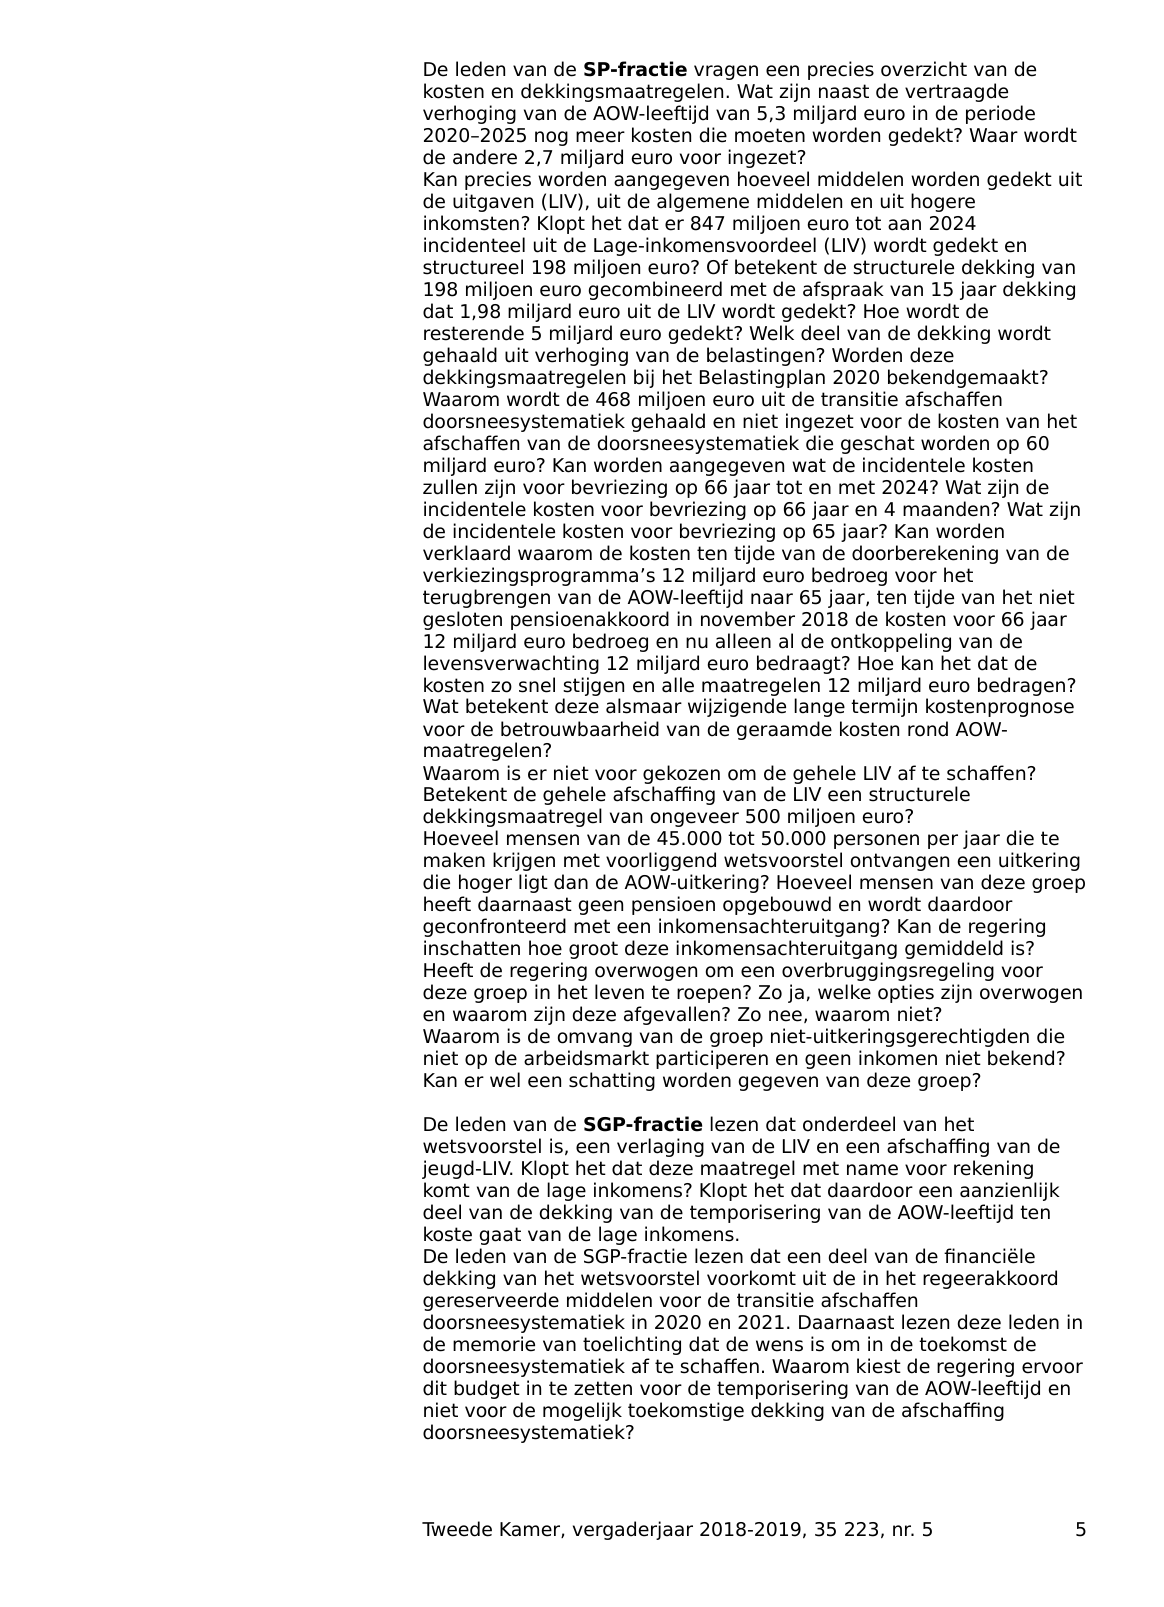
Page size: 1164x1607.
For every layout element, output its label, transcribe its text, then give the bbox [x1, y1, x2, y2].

text Waarom is de omvang van de groep niet-uitkeringsgerechtigden die niet op de arbeidsmarkt participeren en geen inkomen niet bekend? Kan er wel een schatting worden gegeven van deze groep? [422, 1026, 1087, 1092]
text De leden van de SP-fractie vragen een precies overzicht van de kosten en dekkingsmaatregelen. Wat zijn naast de vertraagde verhoging van de AOW-leeftijd van 5,3 miljard euro in de periode 2020–2025 nog meer kosten die moeten worden gedekt? Waar wordt de andere 2,7 miljard euro voor ingezet? [422, 59, 1087, 169]
text Hoeveel mensen van de 45.000 tot 50.000 personen per jaar die te maken krijgen met voorliggend wetsvoorstel ontvangen een uitkering die hoger ligt dan de AOW-uitkering? Hoeveel mensen van deze groep heeft daarnaast geen pensioen opgebouwd en wordt daardoor geconfronteerd met een inkomensachteruitgang? Kan de regering inschatten hoe groot deze inkomensachteruitgang gemiddeld is? Heeft de regering overwogen om een overbruggingsregeling voor deze groep in het leven te roepen? Zo ja, welke opties zijn overwogen en waarom zijn deze afgevallen? Zo nee, waarom niet? [422, 828, 1087, 1026]
text Kan precies worden aangegeven hoeveel middelen worden gedekt uit de uitgaven (LIV), uit de algemene middelen en uit hogere inkomsten? Klopt het dat er 847 miljoen euro tot aan 2024 incidenteel uit de Lage-inkomensvoordeel (LIV) wordt gedekt en structureel 198 miljoen euro? Of betekent de structurele dekking van 198 miljoen euro gecombineerd met de afspraak van 15 jaar dekking dat 1,98 miljard euro uit de LIV wordt gedekt? Hoe wordt de resterende 5 miljard euro gedekt? Welk deel van de dekking wordt gehaald uit verhoging van de belastingen? Worden deze dekkingsmaatregelen bij het Belastingplan 2020 bekendgemaakt? Waarom wordt de 468 miljoen euro uit de transitie afschaffen doorsneesystematiek gehaald en niet ingezet voor de kosten van het afschaffen van de doorsneesystematiek die geschat worden op 60 miljard euro? Kan worden aangegeven wat de incidentele kosten zullen zijn voor bevriezing op 66 jaar tot en met 2024? Wat zijn de incidentele kosten voor bevriezing op 66 jaar en 4 maanden? Wat zijn de incidentele kosten voor bevriezing op 65 jaar? Kan worden verklaard waarom de kosten ten tijde van de doorberekening van de verkiezingsprogramma’s 12 miljard euro bedroeg voor het terugbrengen van de AOW-leeftijd naar 65 jaar, ten tijde van het niet gesloten pensioenakkoord in november 2018 de kosten voor 66 jaar 12 miljard euro bedroeg en nu alleen al de ontkoppeling van de levensverwachting 12 miljard euro bedraagt? Hoe kan het dat de kosten zo snel stijgen en alle maatregelen 12 miljard euro bedragen? Wat betekent deze alsmaar wijzigende lange termijn kostenprognose voor de betrouwbaarheid van de geraamde kosten rond AOW-maatregelen? [422, 169, 1087, 762]
text De leden van de SGP-fractie lezen dat een deel van de financiële dekking van het wetsvoorstel voorkomt uit de in het regeerakkoord gereserveerde middelen voor de transitie afschaffen doorsneesystematiek in 2020 en 2021. Daarnaast lezen deze leden in de memorie van toelichting dat de wens is om in de toekomst de doorsneesystematiek af te schaffen. Waarom kiest de regering ervoor dit budget in te zetten voor de temporisering van de AOW-leeftijd en niet voor de mogelijk toekomstige dekking van de afschaffing doorsneesystematiek? [422, 1246, 1087, 1444]
text De leden van de SGP-fractie lezen dat onderdeel van het wetsvoorstel is, een verlaging van de LIV en een afschaffing van de jeugd-LIV. Klopt het dat deze maatregel met name voor rekening komt van de lage inkomens? Klopt het dat daardoor een aanzienlijk deel van de dekking van de temporisering van de AOW-leeftijd ten koste gaat van de lage inkomens. [422, 1114, 1087, 1246]
text Waarom is er niet voor gekozen om de gehele LIV af te schaffen? Betekent de gehele afschaffing van de LIV een structurele dekkingsmaatregel van ongeveer 500 miljoen euro? [422, 762, 1087, 828]
